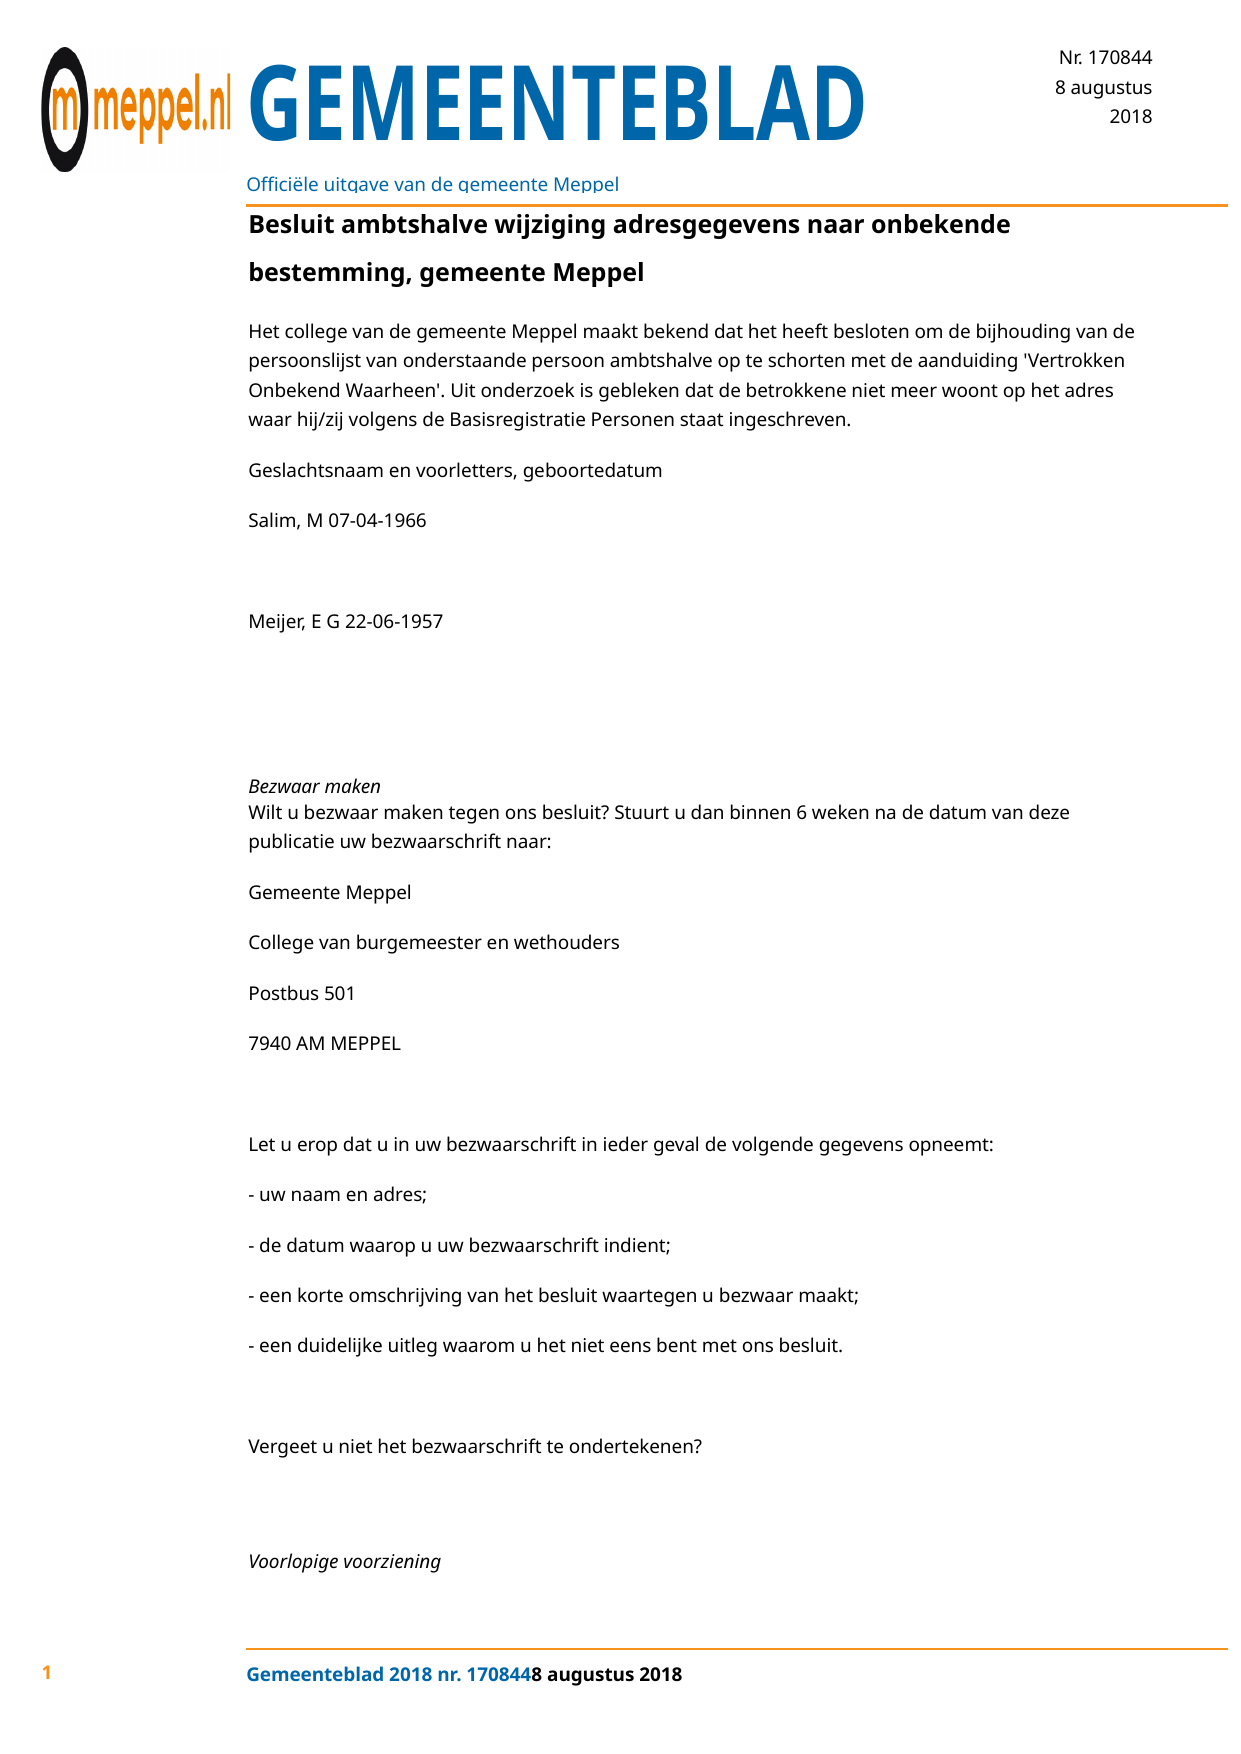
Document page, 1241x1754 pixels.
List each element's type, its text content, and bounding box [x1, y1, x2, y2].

text Salim, M 07-04-1966 [248, 507, 1152, 533]
text Wilt u bezwaar maken tegen ons besluit? Stuurt u dan binnen 6 weken na de datum van deze publicatie uw bezwaarschrift naar: [248, 799, 1152, 854]
text Voorlopige voorziening [248, 1548, 1152, 1573]
text Meijer, E G 22-06-1957 [248, 608, 1152, 634]
text - een duidelijke uitleg waarom u het niet eens bent met ons besluit. [248, 1333, 1152, 1358]
text College van burgemeester en wethouders [248, 929, 1152, 955]
text Het college van de gemeente Meppel maakt bekend dat het heeft besloten om de bijhouding van de persoonslijst van onderstaande persoon ambtshalve op te schorten met de aanduiding 'Vertrokken Onbekend Waarheen'. Uit onderzoek is gebleken dat de betrokkene niet meer woont op het adres waar hij/zij volgens de Basisregistratie Personen staat ingeschreven. [248, 318, 1152, 432]
text Gemeente Meppel [248, 879, 1152, 904]
text 7940 AM MEPPEL [248, 1030, 1152, 1056]
text Vergeet u niet het bezwaarschrift te ondertekenen? [248, 1433, 1152, 1459]
text Bezwaar maken [248, 773, 1152, 799]
text Besluit ambtshalve wijziging adresgegevens naar onbekende bestemming, gemeente Meppel [248, 207, 1152, 288]
text Postbus 501 [248, 980, 1152, 1005]
picture [41, 47, 231, 172]
text Let u erop dat u in uw bezwaarschrift in ieder geval de volgende gegevens opneemt: [248, 1131, 1152, 1157]
text Geslachtsnaam en voorletters, geboortedatum [248, 457, 1152, 483]
text - een korte omschrijving van het besluit waartegen u bezwaar maakt; [248, 1282, 1152, 1308]
text - de datum waarop u uw bezwaarschrift indient; [248, 1232, 1152, 1257]
text - uw naam en adres; [248, 1181, 1152, 1207]
